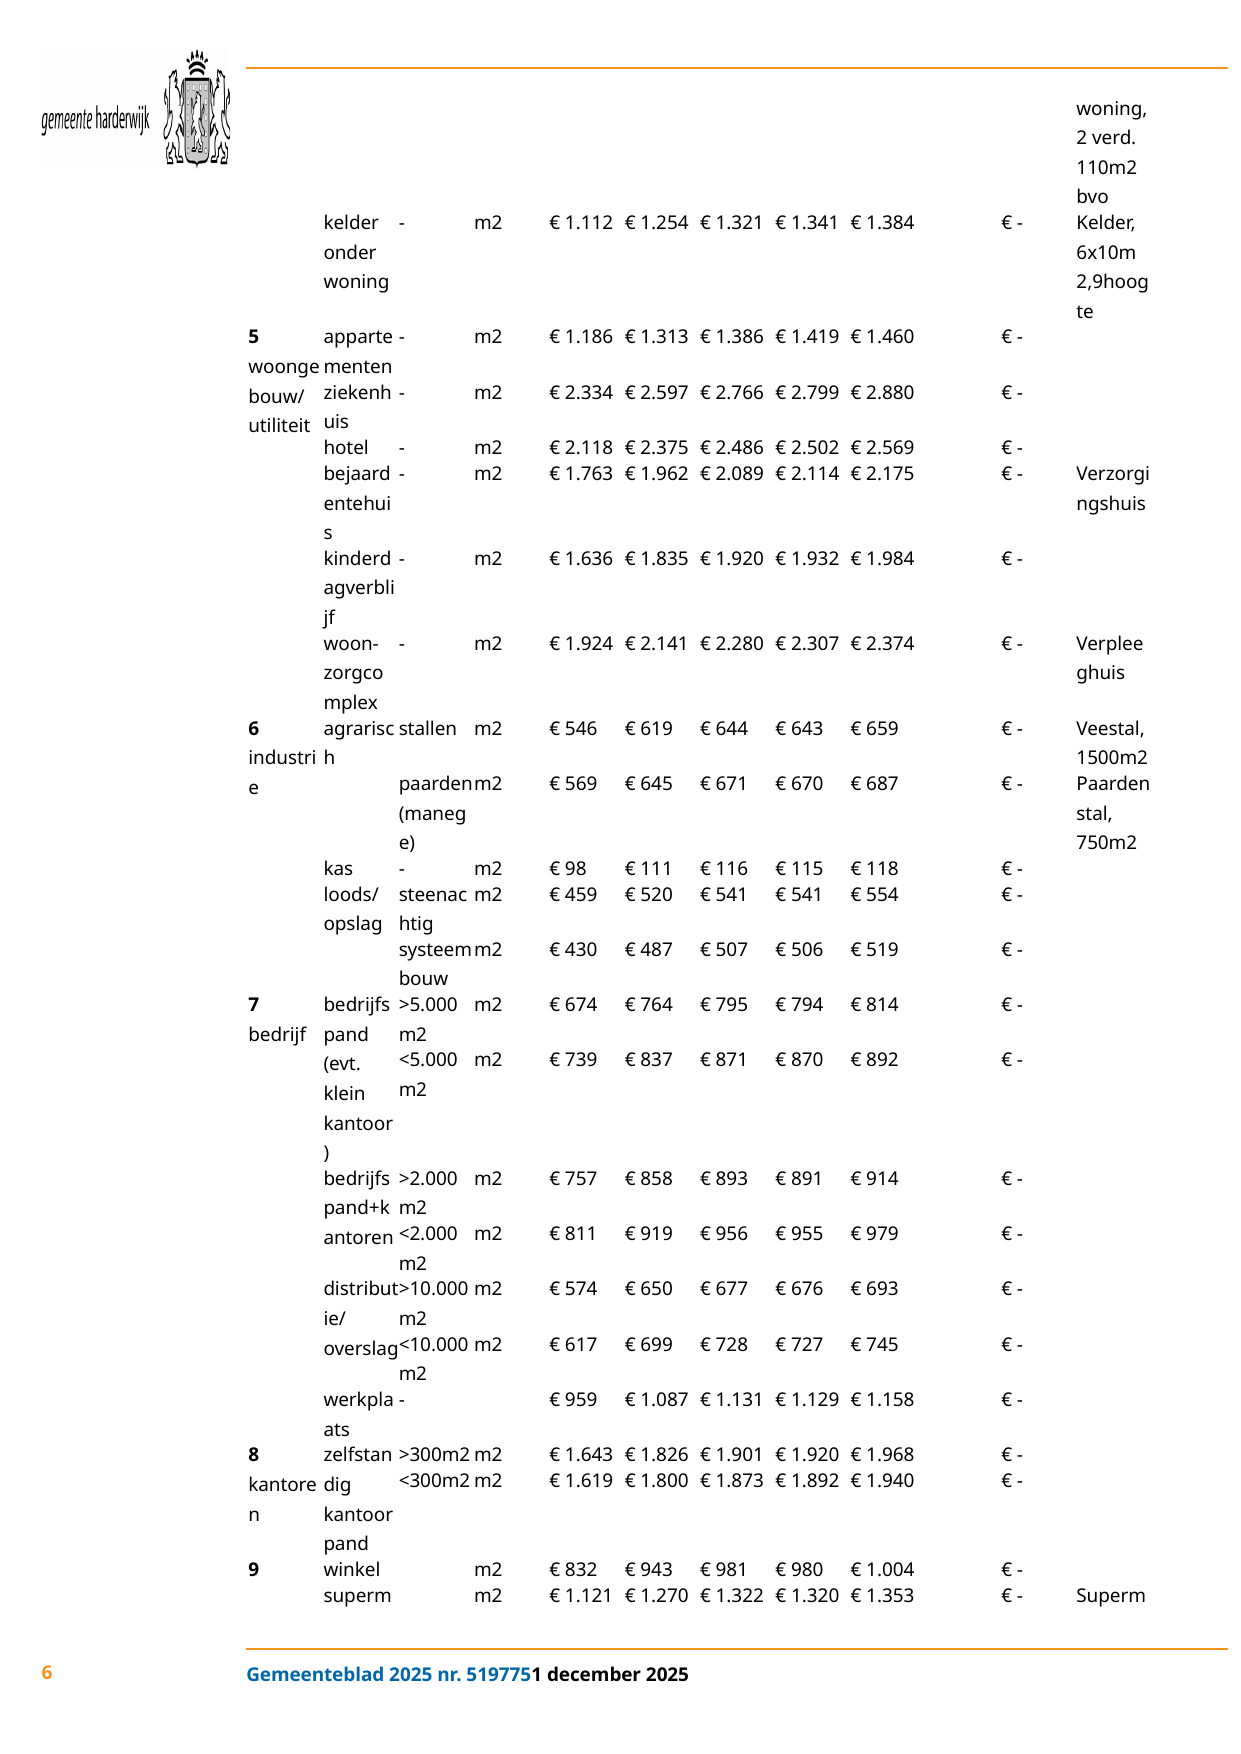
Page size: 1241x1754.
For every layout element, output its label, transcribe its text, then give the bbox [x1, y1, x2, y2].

table_cell m2 [474, 1442, 549, 1467]
table_cell [1076, 936, 1152, 991]
table_cell € 1.004 [850, 1556, 926, 1582]
table_cell € 2.880 [850, 379, 926, 434]
table_cell € 519 [850, 936, 926, 991]
table_cell [1076, 545, 1152, 630]
table_cell loods/opslag [323, 881, 398, 991]
table_cell € 794 [775, 991, 850, 1047]
table_cell € 1.826 [625, 1442, 700, 1467]
table_cell - [399, 460, 474, 545]
table_cell € 739 [549, 1047, 624, 1165]
table_cell m2 [474, 460, 549, 545]
table_cell m2 [474, 545, 549, 630]
table_cell € - [1001, 855, 1076, 881]
table_cell € 1.932 [775, 545, 850, 630]
table_cell € 1.920 [700, 545, 775, 630]
table_cell € - [1001, 881, 1076, 936]
table_cell € - [1001, 209, 1076, 324]
table_cell [625, 95, 700, 209]
table_cell [323, 95, 398, 209]
table_cell € 674 [549, 991, 624, 1047]
table_cell € 487 [625, 936, 700, 991]
table_cell € 1.763 [549, 460, 624, 545]
table_cell <5.000m2 [399, 1047, 474, 1165]
table_cell [926, 1556, 1001, 1582]
table_cell [1076, 1386, 1152, 1442]
table_cell € 981 [700, 1556, 775, 1582]
table_cell superm [323, 1582, 398, 1607]
table_cell m2 [474, 209, 549, 324]
table_cell € 891 [775, 1165, 850, 1220]
table_cell m2 [474, 991, 549, 1047]
table_cell € 115 [775, 855, 850, 881]
table_cell 8 kantoren [248, 1442, 323, 1556]
table_cell [700, 95, 775, 209]
table_cell € - [1001, 630, 1076, 715]
table_cell [926, 545, 1001, 630]
table_cell € 116 [700, 855, 775, 881]
table_cell [549, 95, 624, 209]
table_cell 9 [248, 1556, 323, 1607]
table_cell [926, 324, 1001, 379]
table_cell [926, 95, 1001, 209]
table_cell € 687 [850, 770, 926, 855]
table_cell € 870 [775, 1047, 850, 1165]
table_cell <10.000m2 [399, 1331, 474, 1386]
table_cell 6 industrie [248, 715, 323, 991]
table_cell - [399, 545, 474, 630]
table_cell € 2.486 [700, 434, 775, 460]
table_cell € 832 [549, 1556, 624, 1582]
table_cell € 2.766 [700, 379, 775, 434]
table_cell € 554 [850, 881, 926, 936]
table_cell - [399, 324, 474, 379]
table_cell € - [1001, 1165, 1076, 1220]
table_cell € 1.460 [850, 324, 926, 379]
table_cell € 1.313 [625, 324, 700, 379]
table_cell € 1.341 [775, 209, 850, 324]
table_cell € 1.320 [775, 1582, 850, 1607]
table_cell [926, 379, 1001, 434]
table_cell distributie/overslag [323, 1276, 398, 1386]
table_cell [1076, 1165, 1152, 1220]
table_cell € 693 [850, 1276, 926, 1331]
table_cell € 574 [549, 1276, 624, 1331]
table_cell € 1.940 [850, 1467, 926, 1556]
table_cell € 520 [625, 881, 700, 936]
table_cell Verpleeghuis [1076, 630, 1152, 715]
table_cell m2 [474, 324, 549, 379]
table_cell [1076, 1442, 1152, 1467]
table_cell € - [1001, 1467, 1076, 1556]
table_cell € 2.089 [700, 460, 775, 545]
table_cell >10.000m2 [399, 1276, 474, 1331]
table_cell m2 [474, 936, 549, 991]
table_cell € 1.321 [700, 209, 775, 324]
table_cell m2 [474, 1467, 549, 1556]
table_cell € 670 [775, 770, 850, 855]
table_cell [1076, 991, 1152, 1047]
table_cell ziekenhuis [323, 379, 398, 434]
table_cell - [399, 855, 474, 881]
table_cell m2 [474, 379, 549, 434]
table_cell € 728 [700, 1331, 775, 1386]
table_cell € 659 [850, 715, 926, 770]
table_cell m2 [474, 1276, 549, 1331]
table_cell [926, 1467, 1001, 1556]
table_cell [926, 630, 1001, 715]
table_cell € 745 [850, 1331, 926, 1386]
table_cell € 645 [625, 770, 700, 855]
table_cell € 2.114 [775, 460, 850, 545]
table_cell € 1.254 [625, 209, 700, 324]
table_cell hotel [323, 434, 398, 460]
table_cell € 1.873 [700, 1467, 775, 1556]
table_cell € - [1001, 1047, 1076, 1165]
table_cell [850, 95, 926, 209]
table_cell € 956 [700, 1220, 775, 1276]
table_cell [926, 881, 1001, 936]
table_cell € 2.118 [549, 434, 624, 460]
table_cell woon-zorgcomplex [323, 630, 398, 715]
table_cell € - [1001, 1331, 1076, 1386]
table_cell € 1.112 [549, 209, 624, 324]
table_cell [1076, 1467, 1152, 1556]
table_cell [926, 434, 1001, 460]
table_cell kas [323, 855, 398, 881]
table_cell € 541 [700, 881, 775, 936]
table_cell [1076, 434, 1152, 460]
table_cell € 1.901 [700, 1442, 775, 1467]
table_cell € 671 [700, 770, 775, 855]
table_cell systeembouw [399, 936, 474, 991]
table_cell >5.000m2 [399, 991, 474, 1047]
table_cell € 118 [850, 855, 926, 881]
table_cell kelder onder woning [323, 209, 398, 324]
table_cell [926, 936, 1001, 991]
table_cell € 1.129 [775, 1386, 850, 1442]
table_cell werkplaats [323, 1386, 398, 1442]
table_cell € 2.280 [700, 630, 775, 715]
table_cell € 2.502 [775, 434, 850, 460]
table_cell € 858 [625, 1165, 700, 1220]
table_cell € 643 [775, 715, 850, 770]
table_cell [1076, 855, 1152, 881]
table_cell € 955 [775, 1220, 850, 1276]
table_cell € 914 [850, 1165, 926, 1220]
table_cell € 1.984 [850, 545, 926, 630]
table_cell bedrijfspand (evt. klein kantoor) [323, 991, 398, 1165]
table_cell € - [1001, 1582, 1076, 1607]
table_cell [248, 95, 323, 324]
table_cell [1076, 1331, 1152, 1386]
table_cell € 1.924 [549, 630, 624, 715]
table_cell € 1.386 [700, 324, 775, 379]
table_cell m2 [474, 1331, 549, 1386]
table_cell € 546 [549, 715, 624, 770]
table_cell [926, 460, 1001, 545]
table_cell € 1.353 [850, 1582, 926, 1607]
table_cell € - [1001, 545, 1076, 630]
table_cell € 617 [549, 1331, 624, 1386]
table_cell € - [1001, 324, 1076, 379]
table_cell appartementen [323, 324, 398, 379]
table_cell € 1.186 [549, 324, 624, 379]
table_cell winkel [323, 1556, 398, 1582]
table_cell [1076, 1220, 1152, 1276]
table_cell m2 [474, 1165, 549, 1220]
table_cell € - [1001, 991, 1076, 1047]
table_cell € 2.334 [549, 379, 624, 434]
table_cell € 2.374 [850, 630, 926, 715]
table_cell € 507 [700, 936, 775, 991]
table_cell [1076, 1276, 1152, 1331]
table_cell € 644 [700, 715, 775, 770]
table_cell [926, 1276, 1001, 1331]
table_cell [1076, 1047, 1152, 1165]
table_cell € - [1001, 379, 1076, 434]
table_cell € 699 [625, 1331, 700, 1386]
table_cell € - [1001, 936, 1076, 991]
table_cell [1076, 324, 1152, 379]
table_cell Veestal, 1500m2 [1076, 715, 1152, 770]
table_cell - [399, 630, 474, 715]
table_cell 5 woongebouw/utiliteit [248, 324, 323, 715]
picture [41, 47, 231, 172]
table_cell 7 bedrijf [248, 991, 323, 1442]
table_cell [926, 855, 1001, 881]
table_cell [1076, 1556, 1152, 1582]
table_cell € - [1001, 1386, 1076, 1442]
table_cell >300m2 [399, 1442, 474, 1467]
table_cell € 1.643 [549, 1442, 624, 1467]
table_cell [1001, 95, 1076, 209]
table_cell € 1.158 [850, 1386, 926, 1442]
table_cell € 677 [700, 1276, 775, 1331]
table_cell [399, 1556, 474, 1582]
table_cell - [399, 95, 474, 209]
table_cell € 506 [775, 936, 850, 991]
table_cell € 2.597 [625, 379, 700, 434]
table_cell [926, 770, 1001, 855]
table_cell € 1.619 [549, 1467, 624, 1556]
table_cell [474, 1386, 549, 1442]
table_cell € - [1001, 1556, 1076, 1582]
table_cell m2 [474, 1556, 549, 1582]
table_cell € 814 [850, 991, 926, 1047]
table_cell € 111 [625, 855, 700, 881]
table_cell Verzorgingshuis [1076, 460, 1152, 545]
table_cell € 764 [625, 991, 700, 1047]
table_cell € 1.419 [775, 324, 850, 379]
table_cell [926, 991, 1001, 1047]
table_cell [926, 1582, 1001, 1607]
table_cell € 1.121 [549, 1582, 624, 1607]
table_cell € 1.636 [549, 545, 624, 630]
table_cell - [399, 434, 474, 460]
table_cell [1076, 881, 1152, 936]
table_cell € 1.087 [625, 1386, 700, 1442]
table_cell € 619 [625, 715, 700, 770]
table_cell [399, 1582, 474, 1607]
table_cell € 1.968 [850, 1442, 926, 1467]
table_cell bejaardentehuis [323, 460, 398, 545]
table_cell € 919 [625, 1220, 700, 1276]
table_cell m2 [474, 434, 549, 460]
table_cell € 980 [775, 1556, 850, 1582]
table_cell € 795 [700, 991, 775, 1047]
table_cell € 871 [700, 1047, 775, 1165]
table_cell kinderdagverblijf [323, 545, 398, 630]
table_cell - [399, 379, 474, 434]
table_cell € 1.384 [850, 209, 926, 324]
table_cell € 1.131 [700, 1386, 775, 1442]
table_cell [926, 209, 1001, 324]
table_cell € 727 [775, 1331, 850, 1386]
table_cell € - [1001, 770, 1076, 855]
table_cell € 1.800 [625, 1467, 700, 1556]
table_cell m2 [474, 855, 549, 881]
table_cell stallen [399, 715, 474, 770]
table_cell € 1.322 [700, 1582, 775, 1607]
table_cell [474, 95, 549, 209]
table_cell bedrijfspand+kantoren [323, 1165, 398, 1276]
table_cell m2 [474, 1582, 549, 1607]
table_cell - [399, 209, 474, 324]
table_cell steenachtig [399, 881, 474, 936]
table_cell m2 [474, 770, 549, 855]
table_cell zelfstandig kantoorpand [323, 1442, 398, 1556]
table_cell € 943 [625, 1556, 700, 1582]
table_cell m2 [474, 715, 549, 770]
table_cell € 676 [775, 1276, 850, 1331]
table_cell € 2.175 [850, 460, 926, 545]
table_cell [926, 1331, 1001, 1386]
table_cell € 459 [549, 881, 624, 936]
table_cell € 1.835 [625, 545, 700, 630]
table_cell paarden (manege) [399, 770, 474, 855]
table_cell [926, 1386, 1001, 1442]
table_cell m2 [474, 630, 549, 715]
table_cell € 541 [775, 881, 850, 936]
table_cell € 979 [850, 1220, 926, 1276]
table_cell € 757 [549, 1165, 624, 1220]
table_cell Paardenstal, 750m2 [1076, 770, 1152, 855]
table_cell € - [1001, 1220, 1076, 1276]
table_cell agrarisch [323, 715, 398, 855]
table_cell € 2.141 [625, 630, 700, 715]
table_cell € 569 [549, 770, 624, 855]
table_cell € 959 [549, 1386, 624, 1442]
table_cell [926, 1442, 1001, 1467]
table_cell € 2.569 [850, 434, 926, 460]
table_cell [926, 1220, 1001, 1276]
table_cell € 650 [625, 1276, 700, 1331]
table_cell - [399, 1386, 474, 1442]
table_cell [1076, 379, 1152, 434]
table_cell m2 [474, 881, 549, 936]
table_cell woning, 2 verd. 110m2 bvo [1076, 95, 1152, 209]
table_cell € 893 [700, 1165, 775, 1220]
table_cell € - [1001, 1442, 1076, 1467]
table_cell € - [1001, 715, 1076, 770]
table_cell <300m2 [399, 1467, 474, 1556]
table_cell € 2.799 [775, 379, 850, 434]
table_cell [926, 1047, 1001, 1165]
table_cell € - [1001, 434, 1076, 460]
table_cell Superm [1076, 1582, 1152, 1607]
table_cell € 892 [850, 1047, 926, 1165]
table_cell m2 [474, 1220, 549, 1276]
table_cell € 811 [549, 1220, 624, 1276]
table_cell € 2.375 [625, 434, 700, 460]
table_cell € 430 [549, 936, 624, 991]
table_cell € 1.892 [775, 1467, 850, 1556]
table_cell € 2.307 [775, 630, 850, 715]
table_cell >2.000m2 [399, 1165, 474, 1220]
table_cell [926, 1165, 1001, 1220]
table_cell € 1.962 [625, 460, 700, 545]
table_cell € - [1001, 1276, 1076, 1331]
table_cell m2 [474, 1047, 549, 1165]
table_cell € 837 [625, 1047, 700, 1165]
table_cell € - [1001, 460, 1076, 545]
table_cell <2.000m2 [399, 1220, 474, 1276]
table_cell [775, 95, 850, 209]
table_cell € 98 [549, 855, 624, 881]
table_cell € 1.270 [625, 1582, 700, 1607]
table_cell Kelder, 6x10m 2,9hoogte [1076, 209, 1152, 324]
table_cell € 1.920 [775, 1442, 850, 1467]
table_cell [926, 715, 1001, 770]
